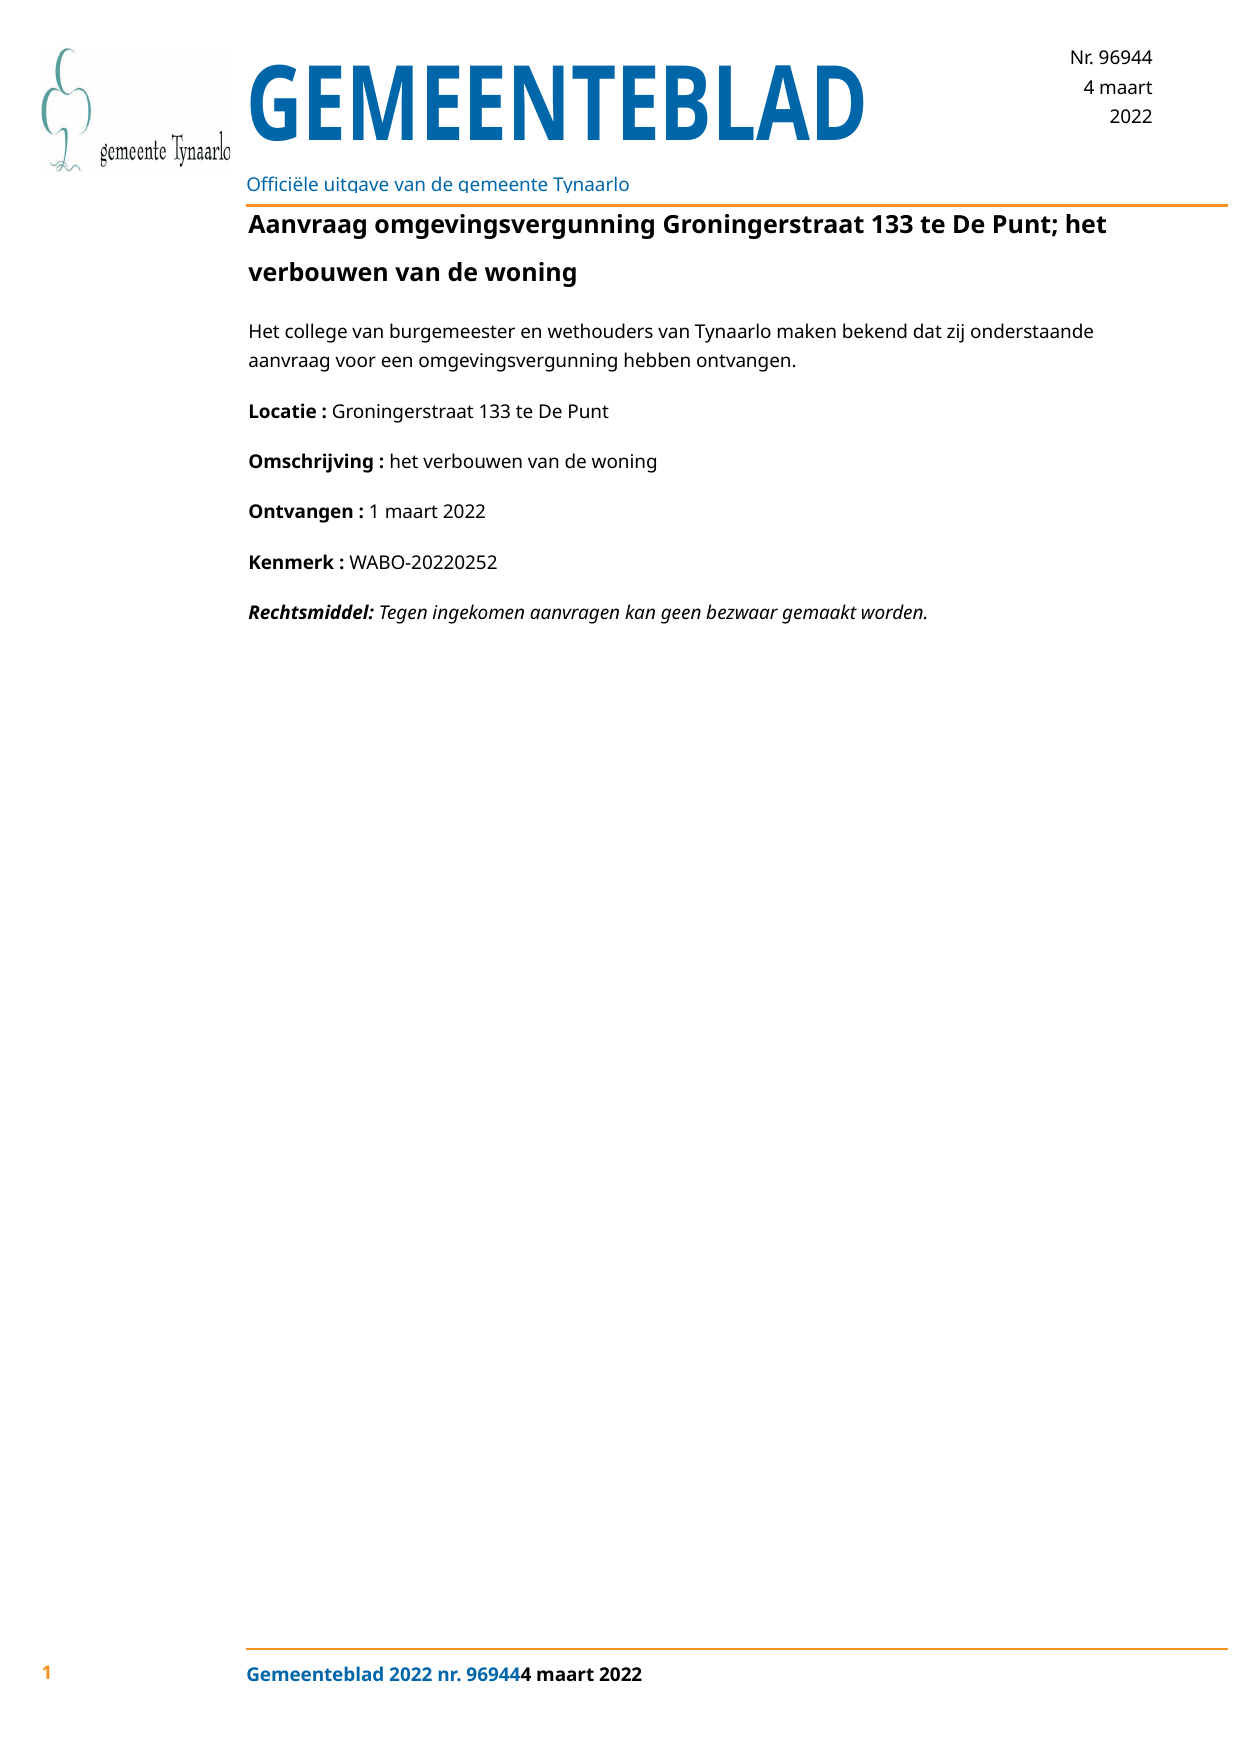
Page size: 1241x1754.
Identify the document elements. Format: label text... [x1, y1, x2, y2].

text Ontvangen : 1 maart 2022 [248, 499, 1152, 524]
text Aanvraag omgevingsvergunning Groningerstraat 133 te De Punt; het verbouwen van de woning [248, 207, 1152, 288]
text Locatie : Groningerstraat 133 te De Punt [248, 398, 1152, 424]
text Omschrijving : het verbouwen van de woning [248, 448, 1152, 474]
picture [41, 47, 231, 172]
text Het college van burgemeester en wethouders van Tynaarlo maken bekend dat zij onderstaande aanvraag voor een omgevingsvergunning hebben ontvangen. [248, 318, 1152, 373]
text Kenmerk : WABO-20220252 [248, 549, 1152, 575]
text Rechtsmiddel: Tegen ingekomen aanvragen kan geen bezwaar gemaakt worden. [248, 599, 1152, 625]
